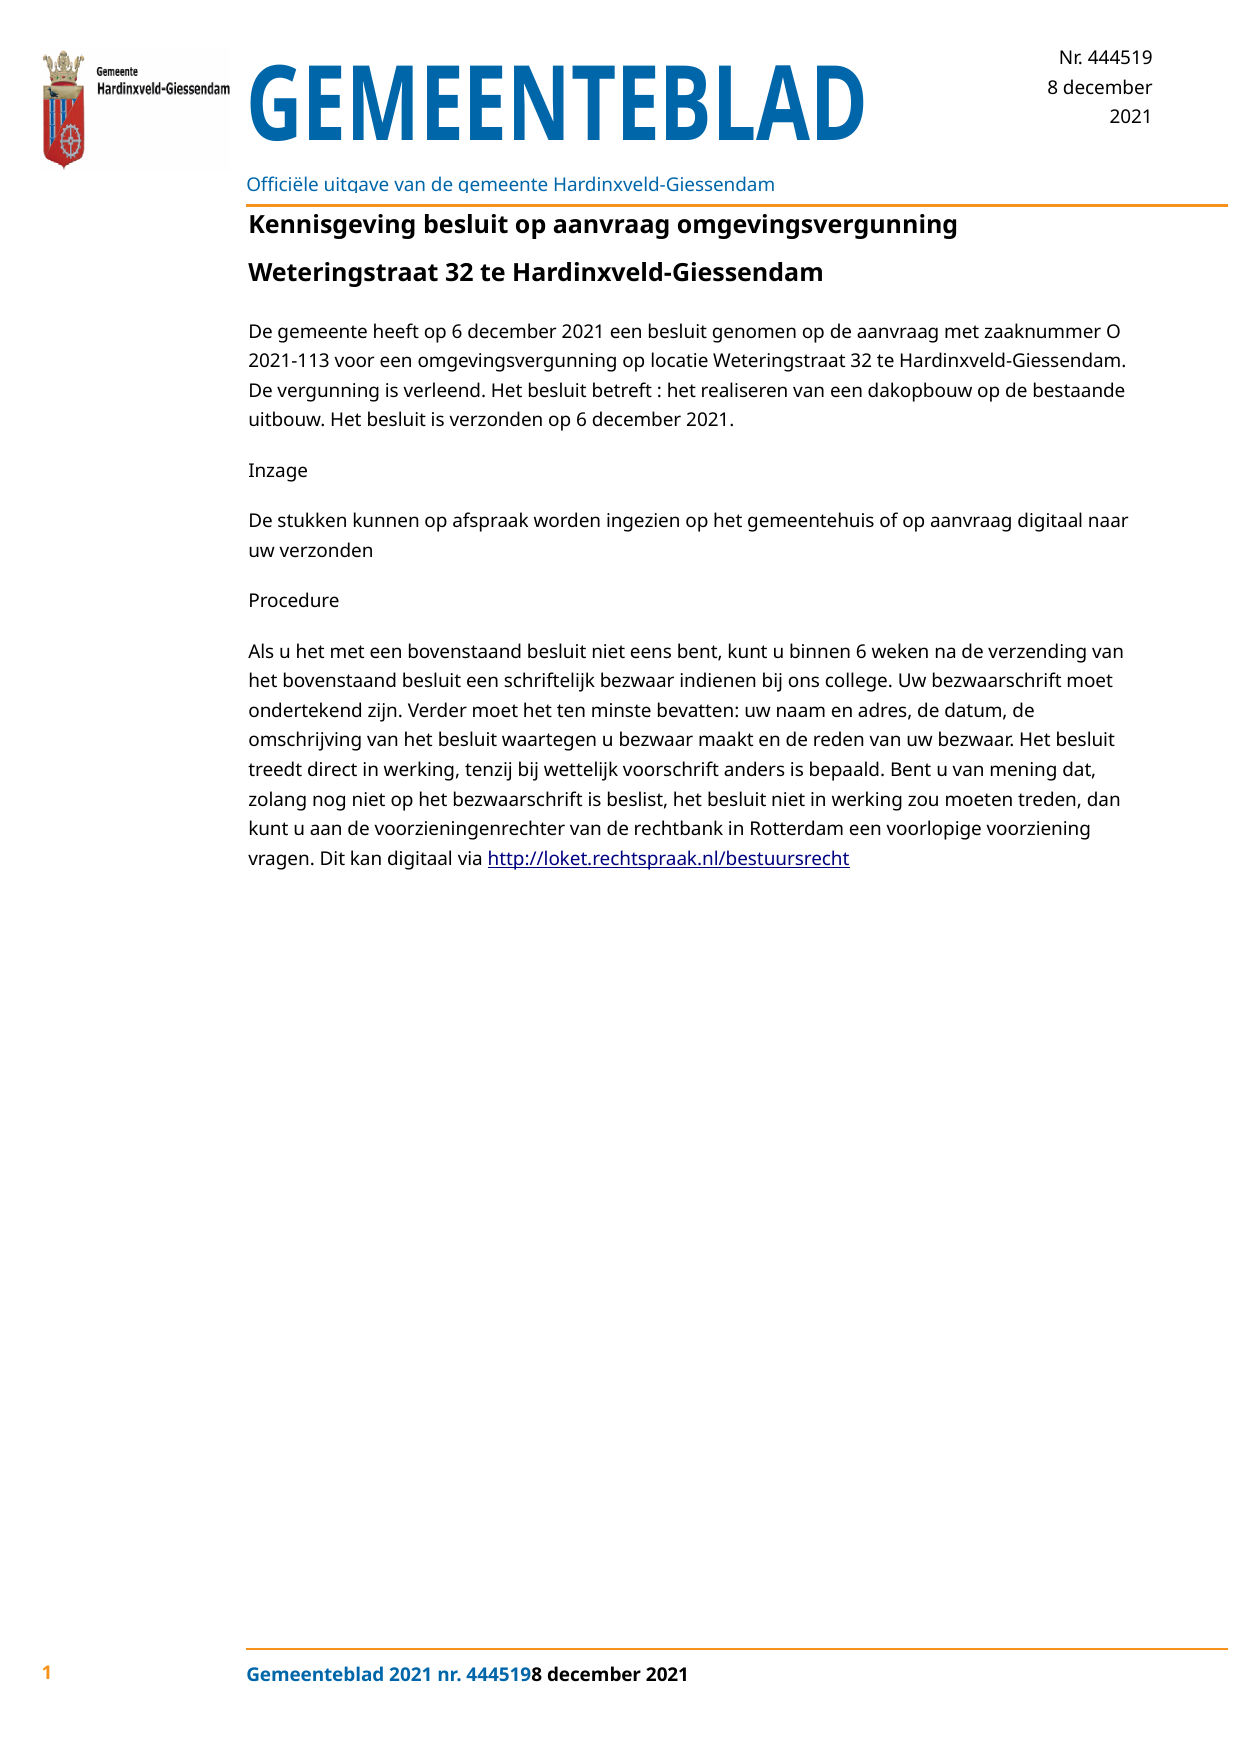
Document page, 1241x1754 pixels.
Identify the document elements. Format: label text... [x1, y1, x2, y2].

text De gemeente heeft op 6 december 2021 een besluit genomen op de aanvraag met zaaknummer O 2021-113 voor een omgevingsvergunning op locatie Weteringstraat 32 te Hardinxveld-Giessendam. De vergunning is verleend. Het besluit betreft : het realiseren van een dakopbouw op de bestaande uitbouw. Het besluit is verzonden op 6 december 2021. [248, 318, 1152, 432]
text De stukken kunnen op afspraak worden ingezien op het gemeentehuis of op aanvraag digitaal naar uw verzonden [248, 507, 1152, 563]
text Kennisgeving besluit op aanvraag omgevingsvergunning Weteringstraat 32 te Hardinxveld-Giessendam [248, 207, 1152, 288]
text Procedure [248, 587, 1152, 613]
text Als u het met een bovenstaand besluit niet eens bent, kunt u binnen 6 weken na de verzending van het bovenstaand besluit een schriftelijk bezwaar indienen bij ons college. Uw bezwaarschrift moet ondertekend zijn. Verder moet het ten minste bevatten: uw naam en adres, de datum, de omschrijving van het besluit waartegen u bezwaar maakt en de reden van uw bezwaar. Het besluit treedt direct in werking, tenzij bij wettelijk voorschrift anders is bepaald. Bent u van mening dat, zolang nog niet op het bezwaarschrift is beslist, het besluit niet in werking zou moeten treden, dan kunt u aan de voorzieningenrechter van de rechtbank in Rotterdam een voorlopige voorziening vragen. Dit kan digitaal via http://loket.rechtspraak.nl/bestuursrecht [248, 638, 1152, 871]
picture [41, 47, 231, 172]
text Inzage [248, 457, 1152, 483]
